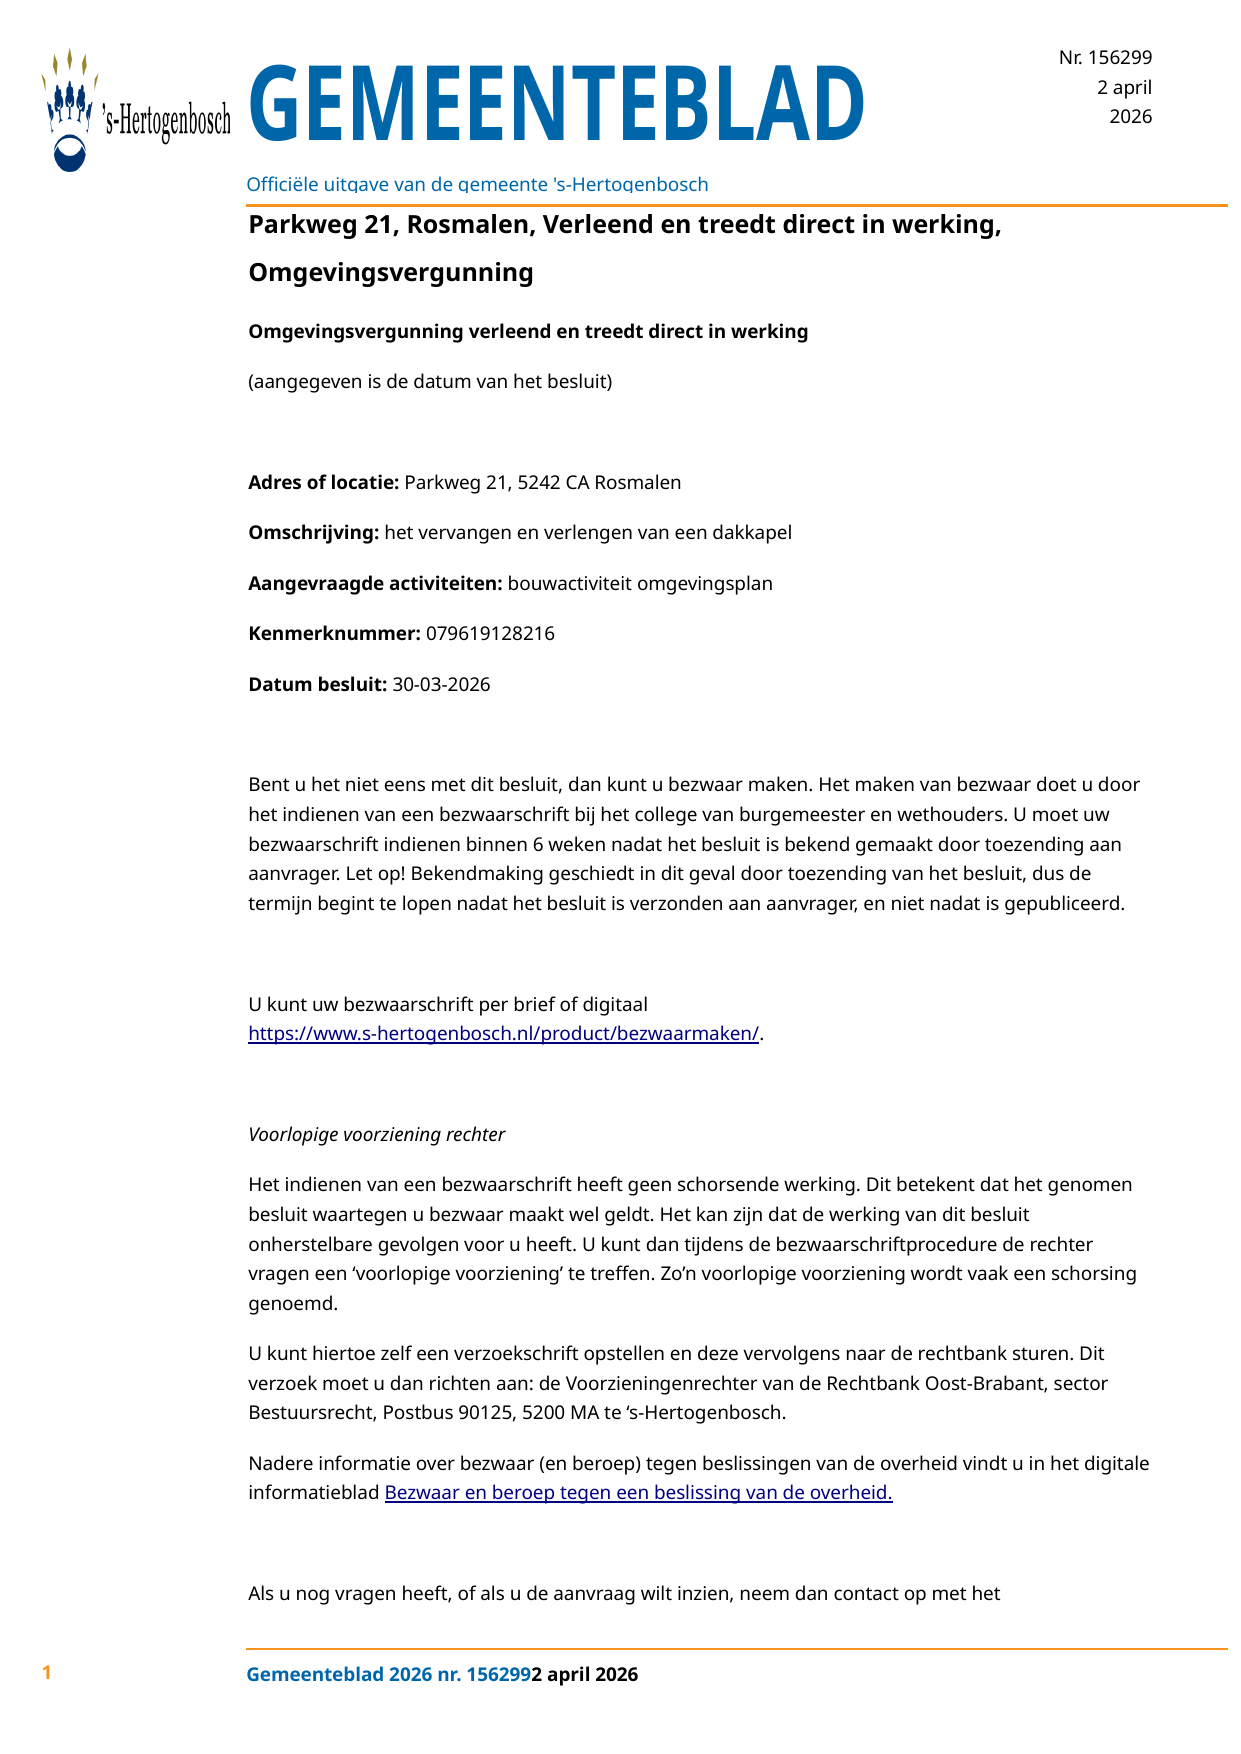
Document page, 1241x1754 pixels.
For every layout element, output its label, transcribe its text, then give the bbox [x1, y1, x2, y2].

text Nadere informatie over bezwaar (en beroep) tegen beslissingen van de overheid vindt u in het digitale informatieblad Bezwaar en beroep tegen een beslissing van de overheid. [248, 1450, 1152, 1505]
text Voorlopige voorziening rechter [248, 1121, 1152, 1147]
text Bent u het niet eens met dit besluit, dan kunt u bezwaar maken. Het maken van bezwaar doet u door het indienen van een bezwaarschrift bij het college van burgemeester en wethouders. U moet uw bezwaarschrift indienen binnen 6 weken nadat het besluit is bekend gemaakt door toezending aan aanvrager. Let op! Bekendmaking geschiedt in dit geval door toezending van het besluit, dus de termijn begint te lopen nadat het besluit is verzonden aan aanvrager, en niet nadat is gepubliceerd. [248, 772, 1152, 916]
text Omgevingsvergunning verleend en treedt direct in werking [248, 318, 1152, 344]
text Parkweg 21, Rosmalen, Verleend en treedt direct in werking, Omgevingsvergunning [248, 207, 1152, 288]
text Aangevraagde activiteiten: bouwactiviteit omgevingsplan [248, 570, 1152, 596]
text Als u nog vragen heeft, of als u de aanvraag wilt inzien, neem dan contact op met het [248, 1580, 1152, 1606]
picture [41, 47, 231, 172]
text Adres of locatie: Parkweg 21, 5242 CA Rosmalen [248, 469, 1152, 495]
text Het indienen van een bezwaarschrift heeft geen schorsende werking. Dit betekent dat het genomen besluit waartegen u bezwaar maakt wel geldt. Het kan zijn dat de werking van dit besluit onherstelbare gevolgen voor u heeft. U kunt dan tijdens de bezwaarschriftprocedure de rechter vragen een ‘voorlopige voorziening’ te treffen. Zo’n voorlopige voorziening wordt vaak een schorsing genoemd. [248, 1172, 1152, 1316]
text (aangegeven is de datum van het besluit) [248, 368, 1152, 394]
text U kunt uw bezwaarschrift per brief of digitaal https://www.s-hertogenbosch.nl/product/bezwaarmaken/. [248, 991, 1152, 1046]
text U kunt hiertoe zelf een verzoekschrift opstellen en deze vervolgens naar de rechtbank sturen. Dit verzoek moet u dan richten aan: de Voorzieningenrechter van de Rechtbank Oost-Brabant, sector Bestuursrecht, Postbus 90125, 5200 MA te ‘s-Hertogenbosch. [248, 1340, 1152, 1425]
text Kenmerknummer: 079619128216 [248, 620, 1152, 646]
text Datum besluit: 30-03-2026 [248, 671, 1152, 697]
text Omschrijving: het vervangen en verlengen van een dakkapel [248, 519, 1152, 545]
